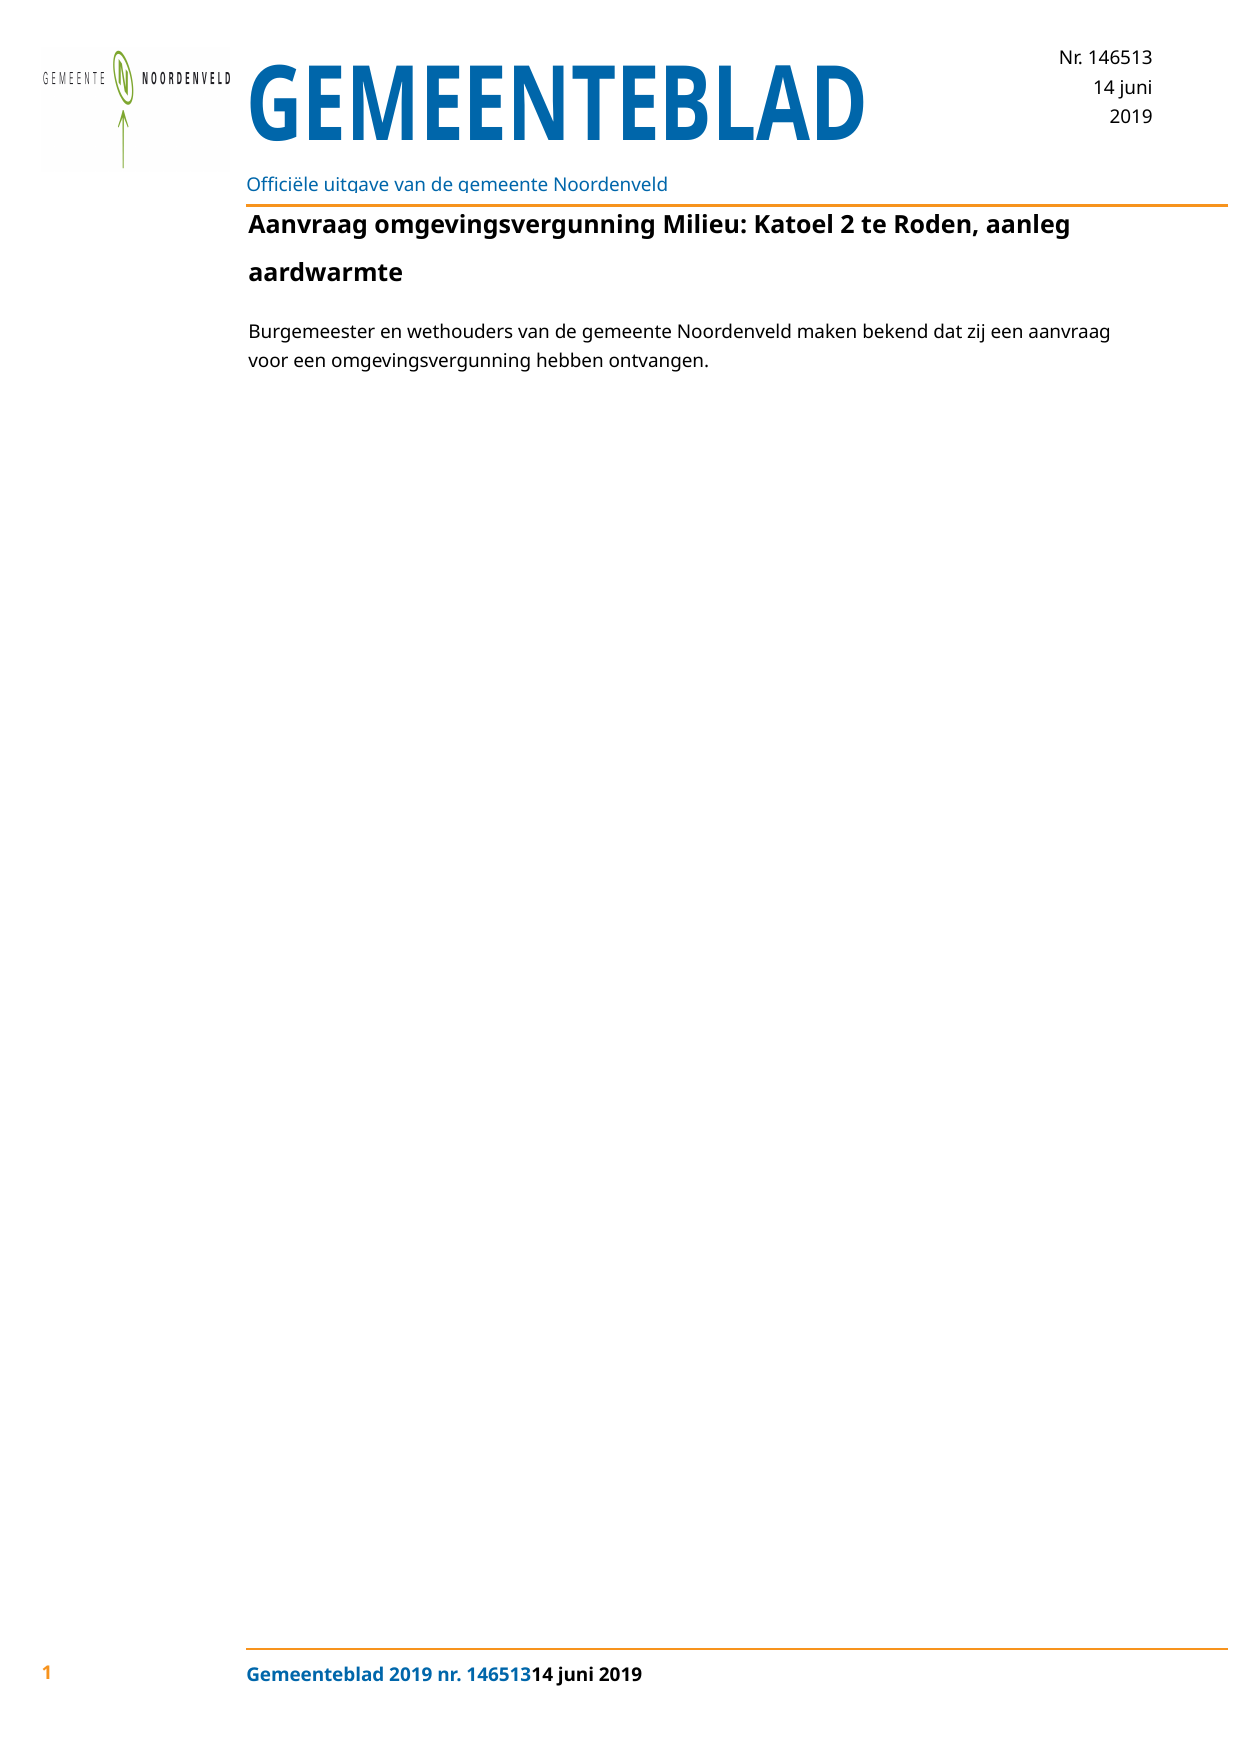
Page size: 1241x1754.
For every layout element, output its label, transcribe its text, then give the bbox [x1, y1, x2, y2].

text Burgemeester en wethouders van de gemeente Noordenveld maken bekend dat zij een aanvraag voor een omgevingsvergunning hebben ontvangen. [248, 318, 1152, 373]
text Aanvraag omgevingsvergunning Milieu: Katoel 2 te Roden, aanleg aardwarmte [248, 207, 1152, 288]
picture [41, 47, 231, 172]
